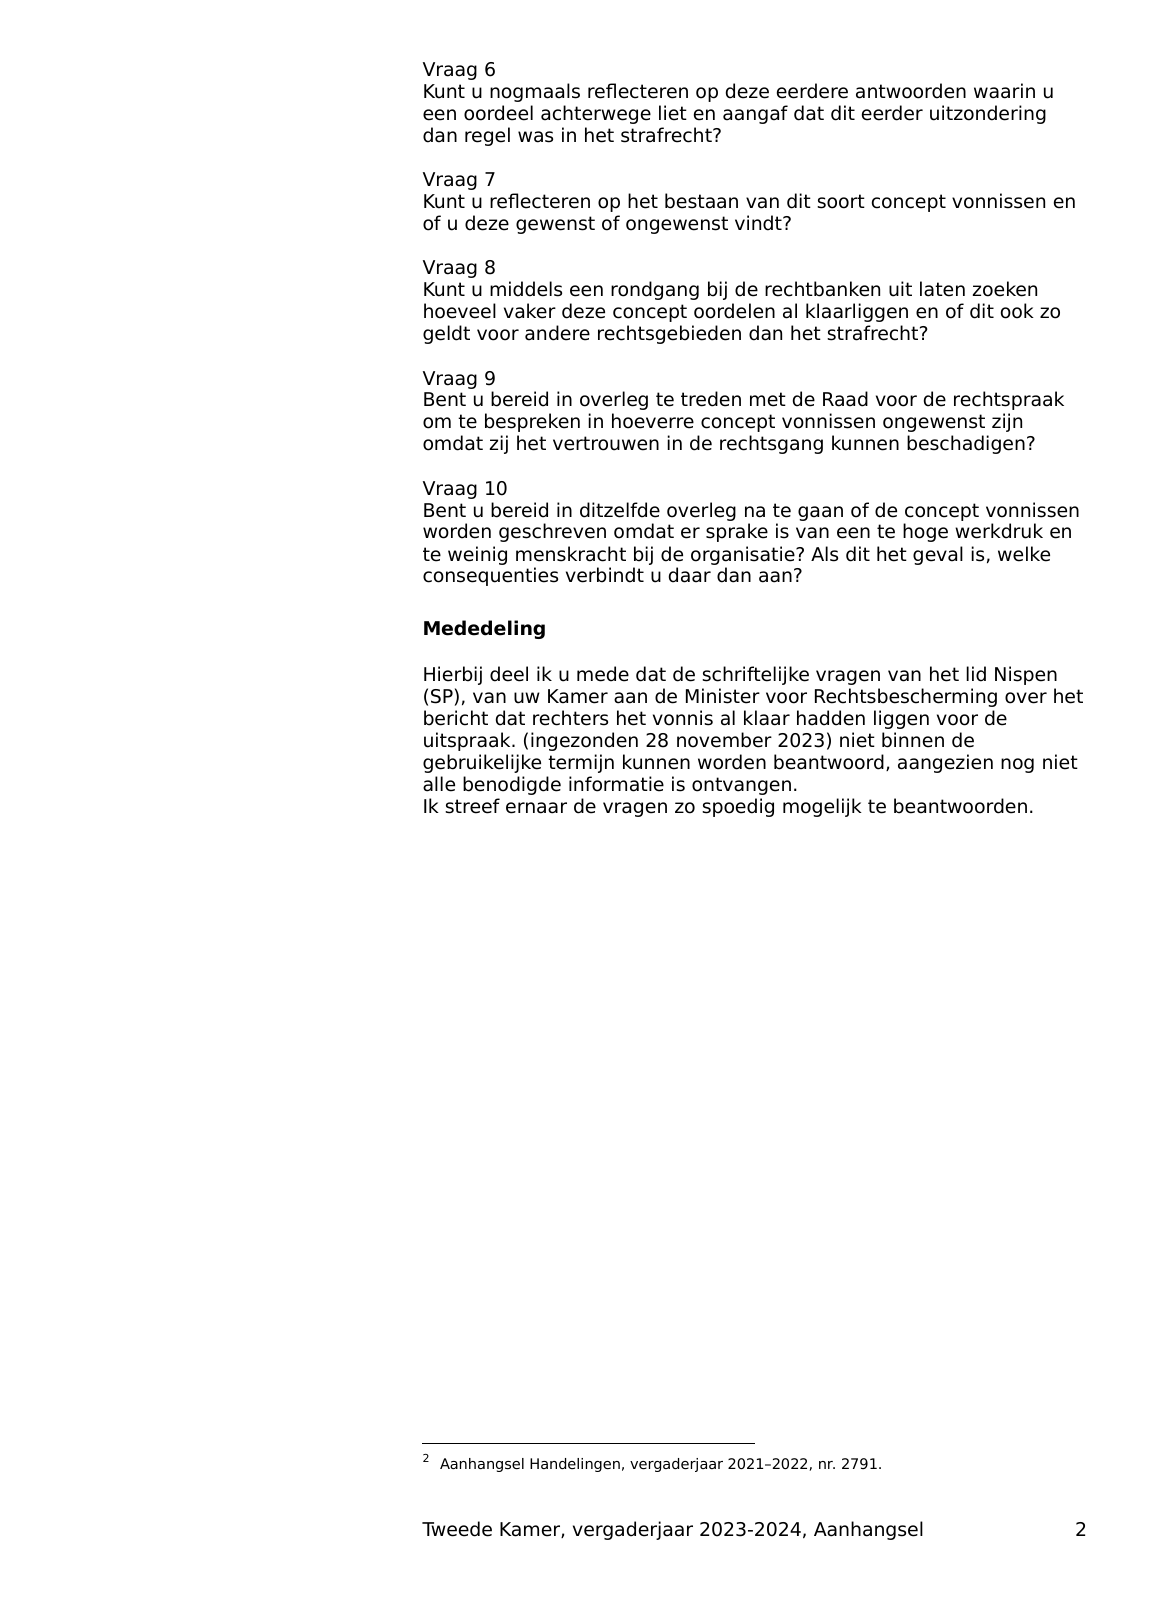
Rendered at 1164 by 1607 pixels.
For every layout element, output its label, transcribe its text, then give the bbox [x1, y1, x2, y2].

text Bent u bereid in overleg te treden met de Raad voor de rechtspraak om te bespreken in hoeverre concept vonnissen ongewenst zijn omdat zij het vertrouwen in de rechtsgang kunnen beschadigen? [422, 389, 1087, 455]
text Vraag 8 [422, 257, 1087, 279]
text Kunt u reflecteren op het bestaan van dit soort concept vonnissen en of u deze gewenst of ongewenst vindt? [422, 191, 1087, 235]
text Vraag 6 [422, 59, 1087, 81]
text Vraag 10 [422, 477, 1087, 499]
text Aanhangsel Handelingen, vergaderjaar 2021–2022, nr. 2791. [422, 1452, 1087, 1474]
subtitle Mededeling [422, 617, 1087, 639]
text Kunt u middels een rondgang bij de rechtbanken uit laten zoeken hoeveel vaker deze concept oordelen al klaarliggen en of dit ook zo geldt voor andere rechtsgebieden dan het strafrecht? [422, 279, 1087, 345]
text Bent u bereid in ditzelfde overleg na te gaan of de concept vonnissen worden geschreven omdat er sprake is van een te hoge werkdruk en te weinig menskracht bij de organisatie? Als dit het geval is, welke consequenties verbindt u daar dan aan? [422, 499, 1087, 587]
text Vraag 7 [422, 169, 1087, 191]
text Hierbij deel ik u mede dat de schriftelijke vragen van het lid Nispen (SP), van uw Kamer aan de Minister voor Rechtsbescherming over het bericht dat rechters het vonnis al klaar hadden liggen voor de uitspraak. (ingezonden 28 november 2023) niet binnen de gebruikelijke termijn kunnen worden beantwoord, aangezien nog niet alle benodigde informatie is ontvangen. [422, 664, 1087, 796]
text Vraag 9 [422, 367, 1087, 389]
text Kunt u nogmaals reflecteren op deze eerdere antwoorden waarin u een oordeel achterwege liet en aangaf dat dit eerder uitzondering dan regel was in het strafrecht? [422, 81, 1087, 147]
text Ik streef ernaar de vragen zo spoedig mogelijk te beantwoorden. [422, 796, 1087, 818]
